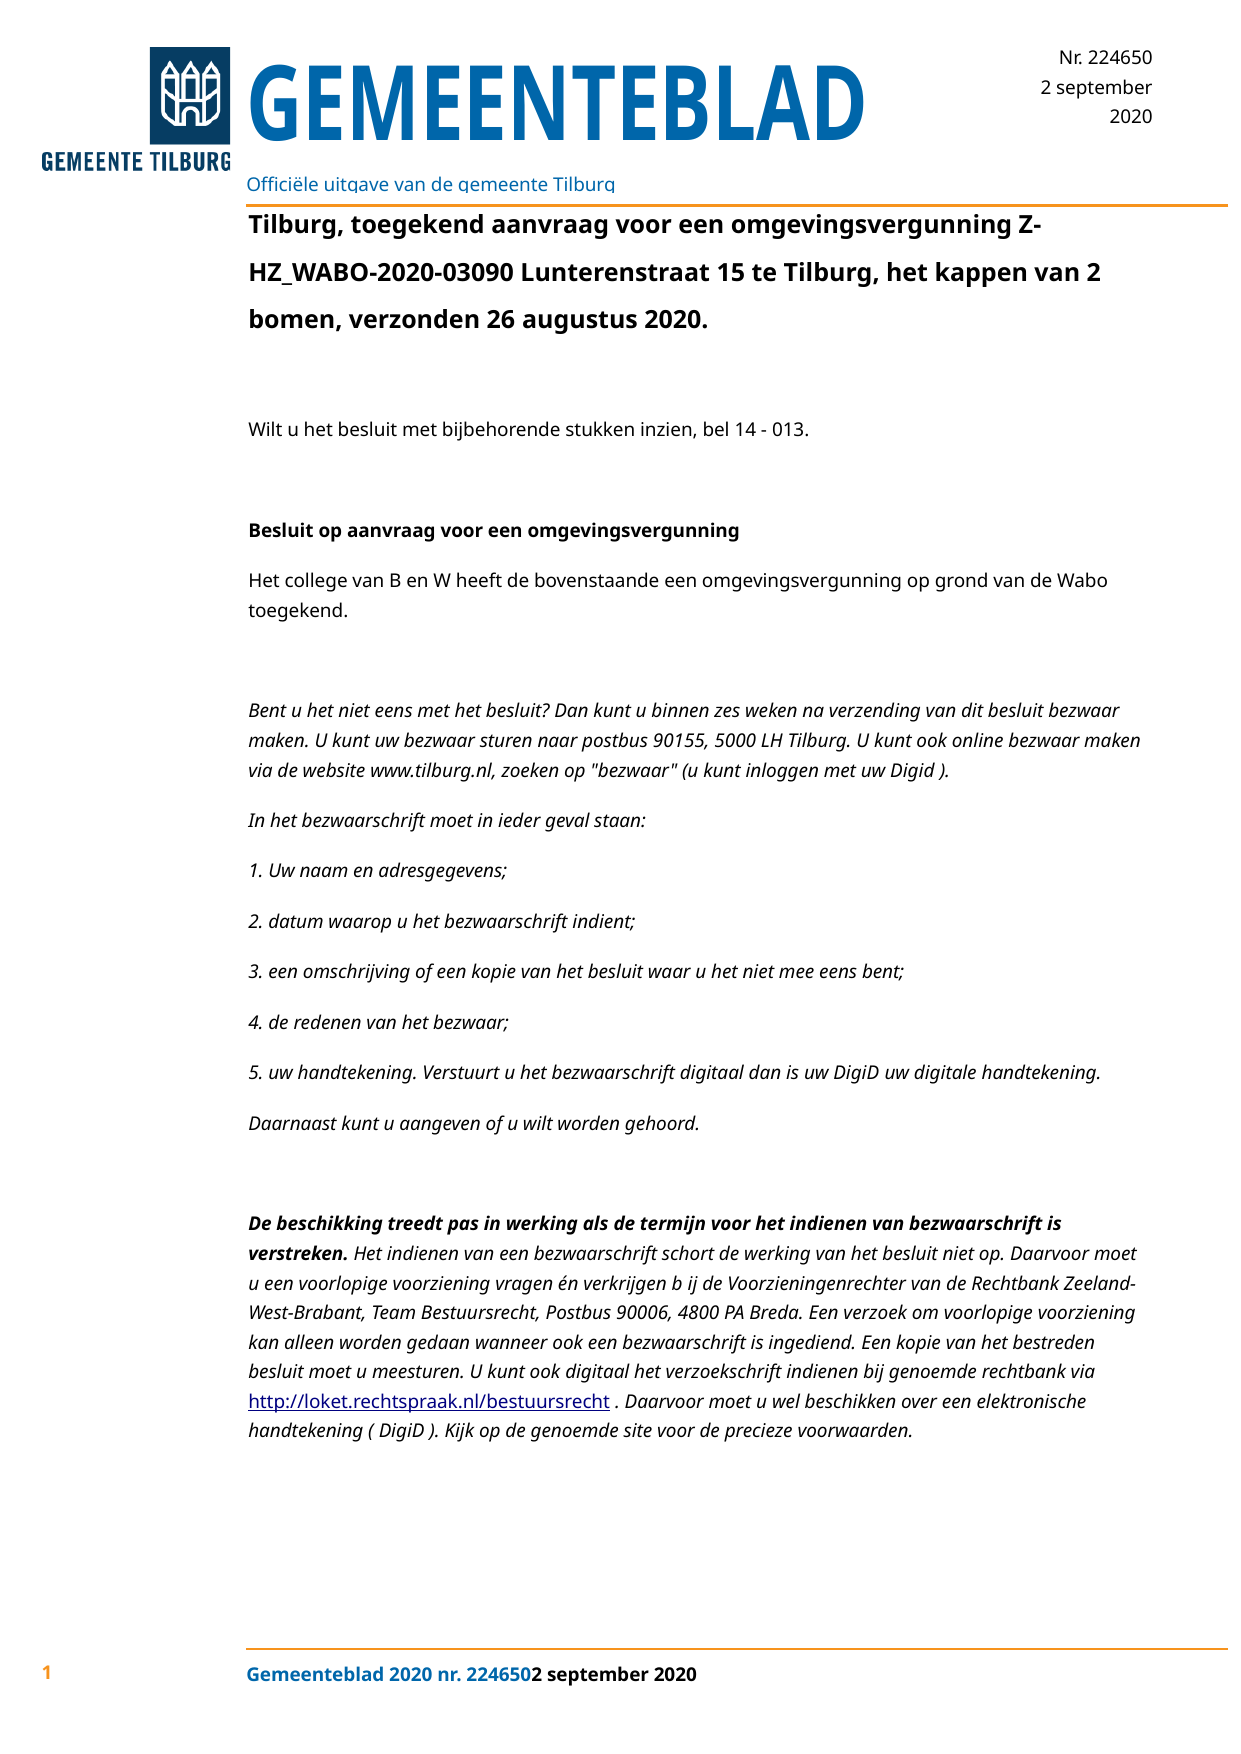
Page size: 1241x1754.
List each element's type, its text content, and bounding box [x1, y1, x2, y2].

text 2. datum waarop u het bezwaarschrift indient; [248, 908, 1152, 934]
text Besluit op aanvraag voor een omgevingsvergunning [248, 517, 1152, 542]
text 5. uw handtekening. Verstuurt u het bezwaarschrift digitaal dan is uw DigiD uw digitale handtekening. [248, 1059, 1152, 1085]
text 3. een omschrijving of een kopie van het besluit waar u het niet mee eens bent; [248, 958, 1152, 984]
text Wilt u het besluit met bijbehorende stukken inzien, bel 14 - 013. [248, 416, 1152, 442]
text 1. Uw naam en adresgegevens; [248, 858, 1152, 883]
text Bent u het niet eens met het besluit? Dan kunt u binnen zes weken na verzending van dit besluit bezwaar maken. U kunt uw bezwaar sturen naar postbus 90155, 5000 LH Tilburg. U kunt ook online bezwaar maken via de website www.tilburg.nl, zoeken op "bezwaar" (u kunt inloggen met uw Digid ). [248, 698, 1152, 782]
text 4. de redenen van het bezwaar; [248, 1009, 1152, 1034]
picture [41, 47, 231, 172]
text Daarnaast kunt u aangeven of u wilt worden gehoord. [248, 1110, 1152, 1135]
text Het college van B en W heeft de bovenstaande een omgevingsvergunning op grond van de Wabo toegekend. [248, 567, 1152, 622]
text Tilburg, toegekend aanvraag voor een omgevingsvergunning Z-HZ_WABO-2020-03090 Lunterenstraat 15 te Tilburg, het kappen van 2 bomen, verzonden 26 augustus 2020. [248, 207, 1152, 336]
text De beschikking treedt pas in werking als de termijn voor het indienen van bezwaarschrift is verstreken. Het indienen van een bezwaarschrift schort de werking van het besluit niet op. Daarvoor moet u een voorlopige voorziening vragen én verkrijgen b ij de Voorzieningenrechter van de Rechtbank Zeeland-West-Brabant, Team Bestuursrecht, Postbus 90006, 4800 PA Breda. Een verzoek om voorlopige voorziening kan alleen worden gedaan wanneer ook een bezwaarschrift is ingediend. Een kopie van het bestreden besluit moet u meesturen. U kunt ook digitaal het verzoekschrift indienen bij genoemde rechtbank via http://loket.rechtspraak.nl/bestuursrecht . Daarvoor moet u wel beschikken over een elektronische handtekening ( DigiD ). Kijk op de genoemde site voor de precieze voorwaarden. [248, 1211, 1152, 1443]
text In het bezwaarschrift moet in ieder geval staan: [248, 807, 1152, 833]
